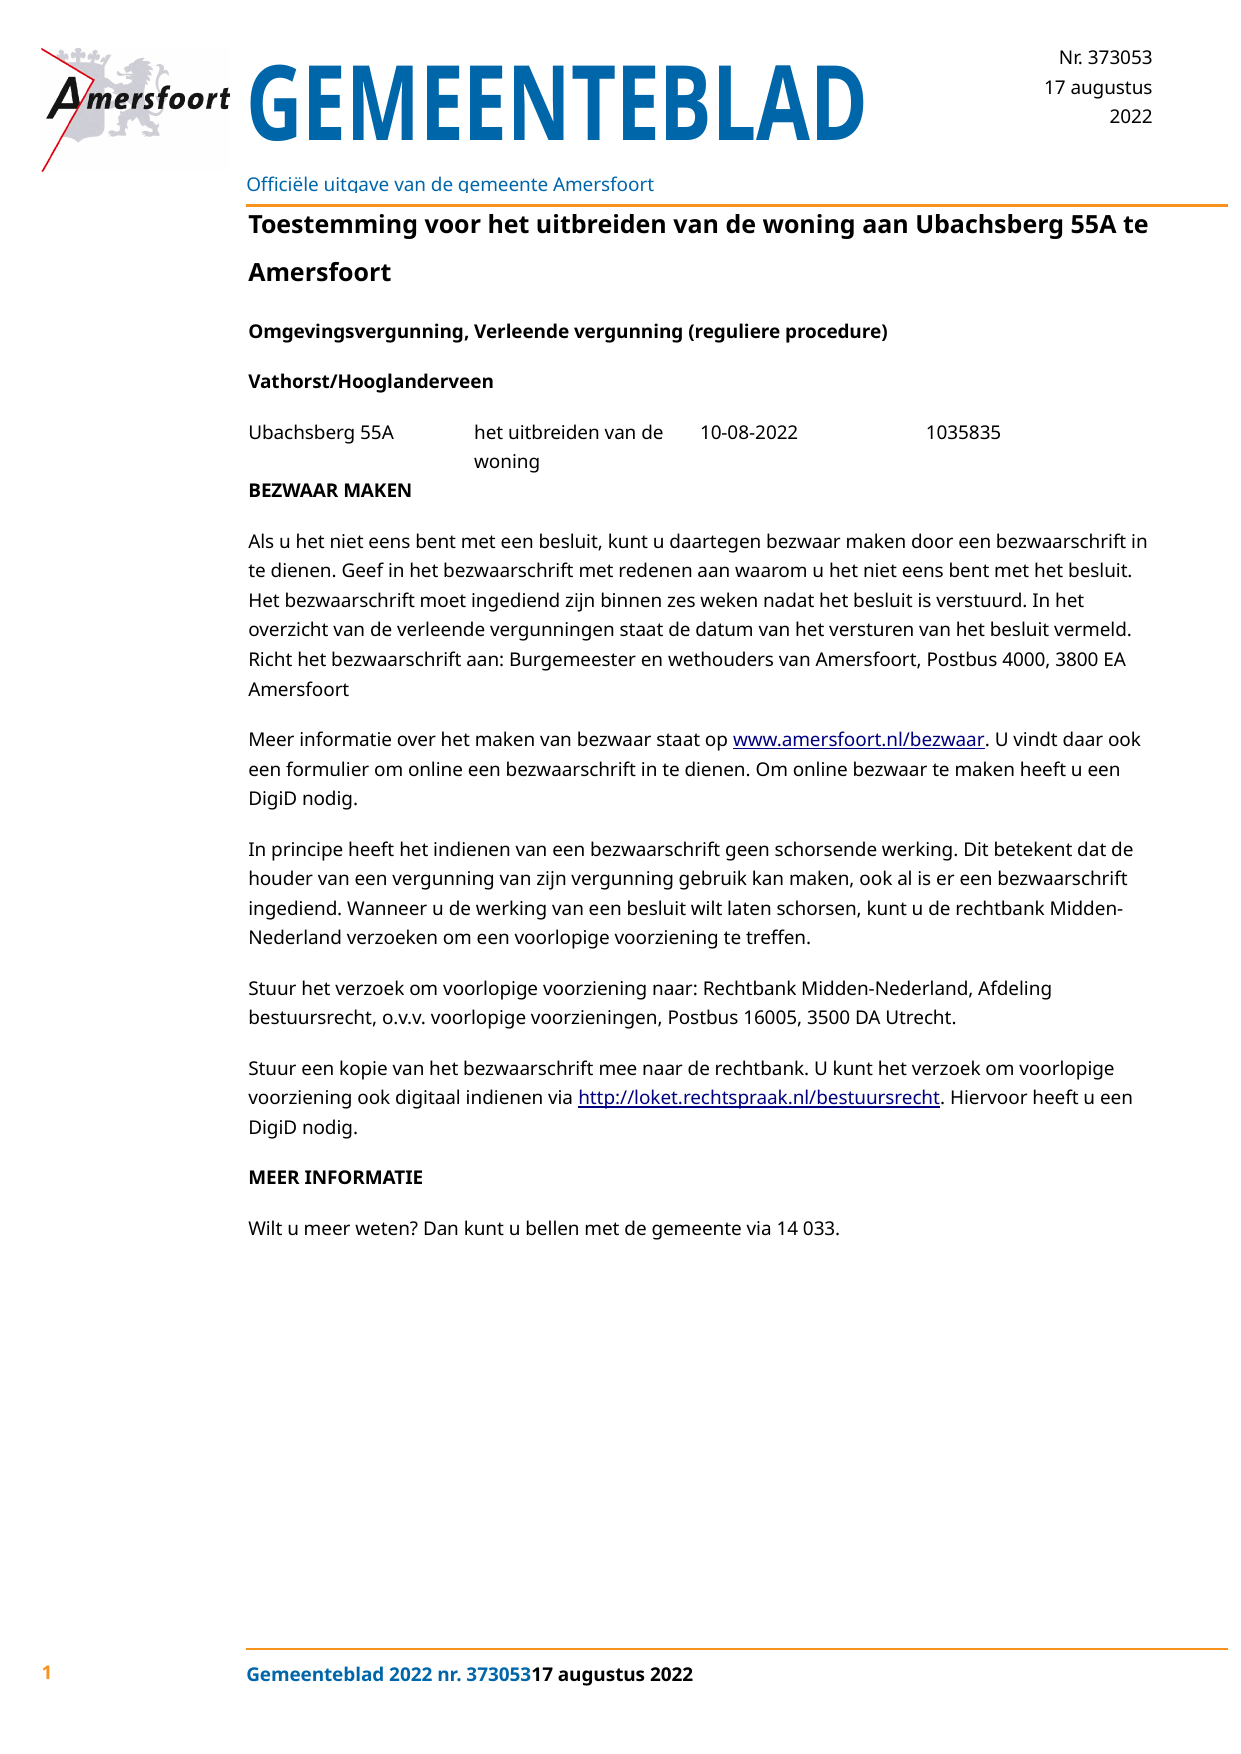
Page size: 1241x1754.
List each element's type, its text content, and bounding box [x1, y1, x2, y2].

text MEER INFORMATIE [248, 1164, 1152, 1190]
text Stuur het verzoek om voorlopige voorziening naar: Rechtbank Midden-Nederland, Afdeling bestuursrecht, o.v.v. voorlopige voorzieningen, Postbus 16005, 3500 DA Utrecht. [248, 975, 1152, 1030]
text Als u het niet eens bent met een besluit, kunt u daartegen bezwaar maken door een bezwaarschrift in te dienen. Geef in het bezwaarschrift met redenen aan waarom u het niet eens bent met het besluit. Het bezwaarschrift moet ingediend zijn binnen zes weken nadat het besluit is verstuurd. In het overzicht van de verleende vergunningen staat de datum van het versturen van het besluit vermeld. Richt het bezwaarschrift aan: Burgemeester en wethouders van Amersfoort, Postbus 4000, 3800 EA Amersfoort [248, 528, 1152, 701]
text Vathorst/Hooglanderveen [248, 368, 1152, 394]
table_header 10-08-2022 [700, 419, 926, 474]
text Meer informatie over het maken van bezwaar staat op www.amersfoort.nl/bezwaar. U vindt daar ook een formulier om online een bezwaarschrift in te dienen. Om online bezwaar te maken heeft u een DigiD nodig. [248, 726, 1152, 811]
text BEZWAAR MAKEN [248, 477, 1152, 503]
table_header het uitbreiden van de woning [474, 419, 700, 474]
text Toestemming voor het uitbreiden van de woning aan Ubachsberg 55A te Amersfoort [248, 207, 1152, 288]
picture [41, 47, 231, 172]
table_header Ubachsberg 55A [248, 419, 474, 474]
table_header 1035835 [926, 419, 1152, 474]
text Stuur een kopie van het bezwaarschrift mee naar de rechtbank. U kunt het verzoek om voorlopige voorziening ook digitaal indienen via http://loket.rechtspraak.nl/bestuursrecht. Hiervoor heeft u een DigiD nodig. [248, 1055, 1152, 1140]
text Omgevingsvergunning, Verleende vergunning (reguliere procedure) [248, 318, 1152, 344]
text Wilt u meer weten? Dan kunt u bellen met de gemeente via 14 033. [248, 1215, 1152, 1241]
text In principe heeft het indienen van een bezwaarschrift geen schorsende werking. Dit betekent dat de houder van een vergunning van zijn vergunning gebruik kan maken, ook al is er een bezwaarschrift ingediend. Wanneer u de werking van een besluit wilt laten schorsen, kunt u de rechtbank Midden-Nederland verzoeken om een voorlopige voorziening te treffen. [248, 836, 1152, 950]
